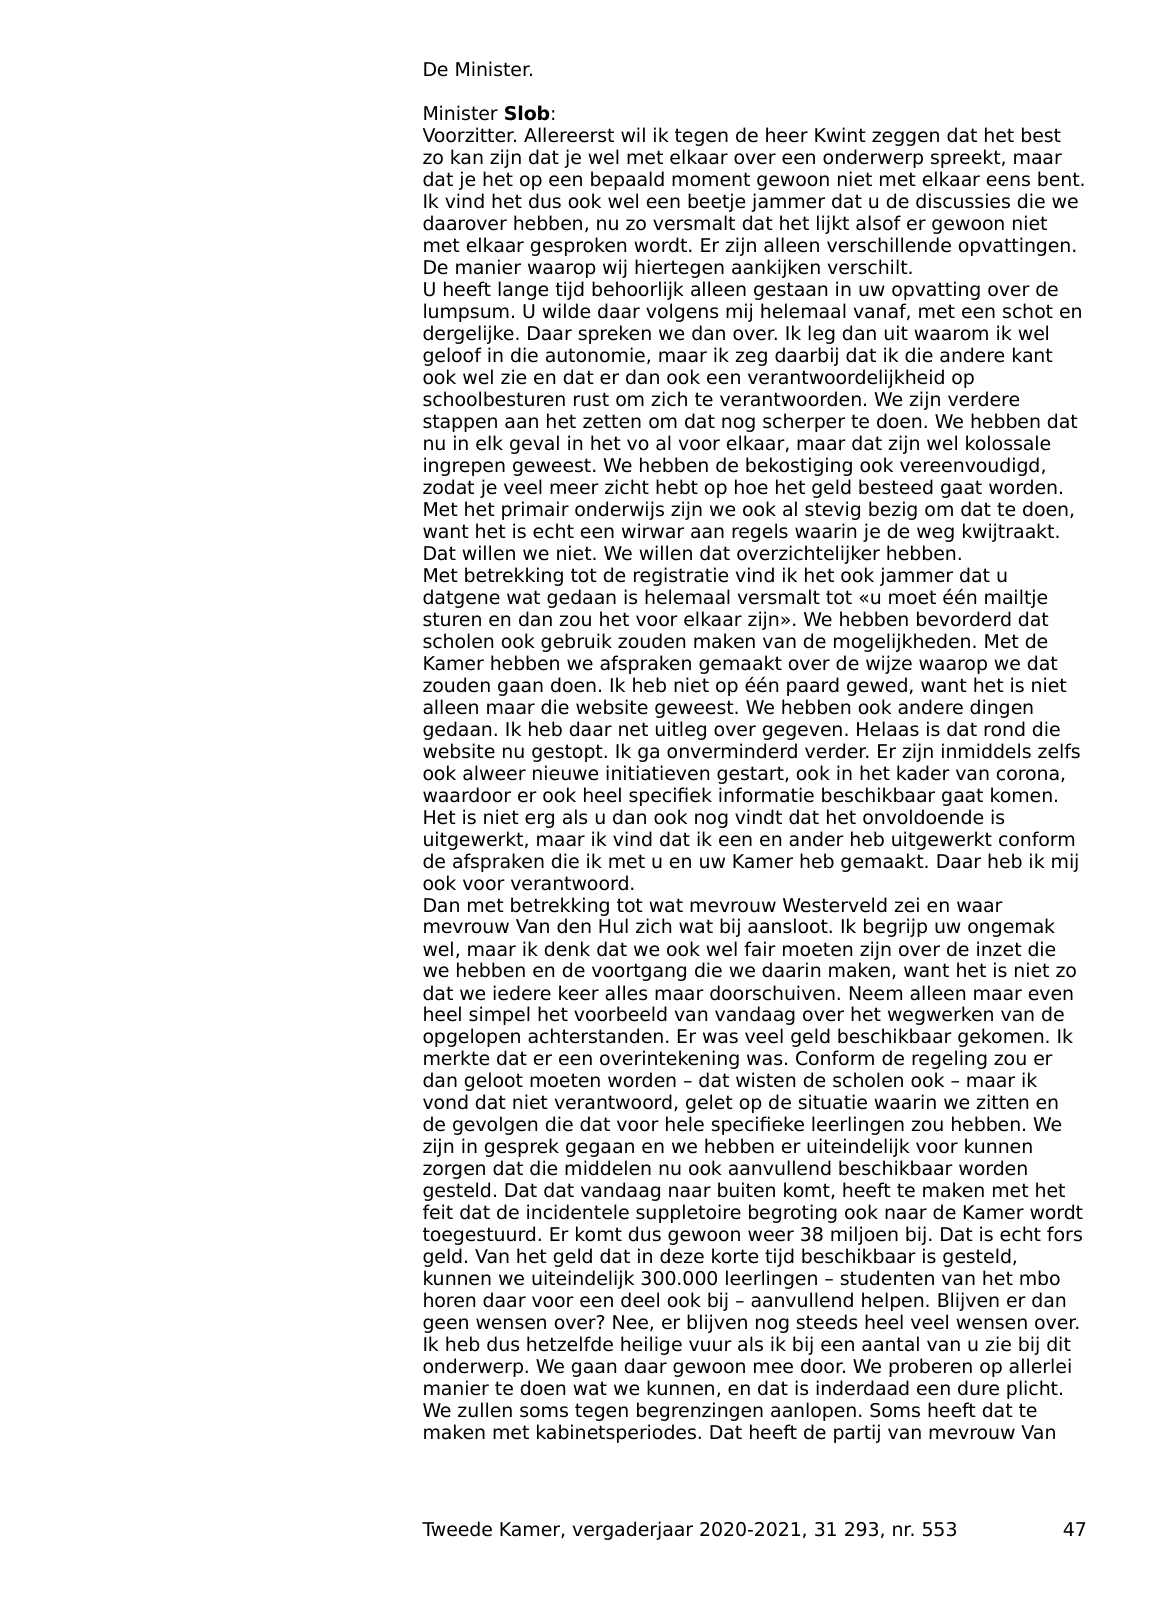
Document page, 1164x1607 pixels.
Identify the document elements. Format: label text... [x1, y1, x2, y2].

text Voorzitter. Allereerst wil ik tegen de heer Kwint zeggen dat het best zo kan zijn dat je wel met elkaar over een onderwerp spreekt, maar dat je het op een bepaald moment gewoon niet met elkaar eens bent. Ik vind het dus ook wel een beetje jammer dat u de discussies die we daarover hebben, nu zo versmalt dat het lijkt alsof er gewoon niet met elkaar gesproken wordt. Er zijn alleen verschillende opvattingen. De manier waarop wij hiertegen aankijken verschilt. [422, 125, 1087, 279]
text De Minister. [422, 59, 1087, 81]
text U heeft lange tijd behoorlijk alleen gestaan in uw opvatting over de lumpsum. U wilde daar volgens mij helemaal vanaf, met een schot en dergelijke. Daar spreken we dan over. Ik leg dan uit waarom ik wel geloof in die autonomie, maar ik zeg daarbij dat ik die andere kant ook wel zie en dat er dan ook een verantwoordelijkheid op schoolbesturen rust om zich te verantwoorden. We zijn verdere stappen aan het zetten om dat nog scherper te doen. We hebben dat nu in elk geval in het vo al voor elkaar, maar dat zijn wel kolossale ingrepen geweest. We hebben de bekostiging ook vereenvoudigd, zodat je veel meer zicht hebt op hoe het geld besteed gaat worden. Met het primair onderwijs zijn we ook al stevig bezig om dat te doen, want het is echt een wirwar aan regels waarin je de weg kwijtraakt. Dat willen we niet. We willen dat overzichtelijker hebben. [422, 279, 1087, 565]
text Met betrekking tot de registratie vind ik het ook jammer dat u datgene wat gedaan is helemaal versmalt tot «u moet één mailtje sturen en dan zou het voor elkaar zijn». We hebben bevorderd dat scholen ook gebruik zouden maken van de mogelijkheden. Met de Kamer hebben we afspraken gemaakt over de wijze waarop we dat zouden gaan doen. Ik heb niet op één paard gewed, want het is niet alleen maar die website geweest. We hebben ook andere dingen gedaan. Ik heb daar net uitleg over gegeven. Helaas is dat rond die website nu gestopt. Ik ga onverminderd verder. Er zijn inmiddels zelfs ook alweer nieuwe initiatieven gestart, ook in het kader van corona, waardoor er ook heel specifiek informatie beschikbaar gaat komen. Het is niet erg als u dan ook nog vindt dat het onvoldoende is uitgewerkt, maar ik vind dat ik een en ander heb uitgewerkt conform de afspraken die ik met u en uw Kamer heb gemaakt. Daar heb ik mij ook voor verantwoord. [422, 565, 1087, 894]
text Minister Slob: [422, 103, 1087, 125]
text Dan met betrekking tot wat mevrouw Westerveld zei en waar mevrouw Van den Hul zich wat bij aansloot. Ik begrijp uw ongemak wel, maar ik denk dat we ook wel fair moeten zijn over de inzet die we hebben en de voortgang die we daarin maken, want het is niet zo dat we iedere keer alles maar doorschuiven. Neem alleen maar even heel simpel het voorbeeld van vandaag over het wegwerken van de opgelopen achterstanden. Er was veel geld beschikbaar gekomen. Ik merkte dat er een overintekening was. Conform de regeling zou er dan geloot moeten worden – dat wisten de scholen ook – maar ik vond dat niet verantwoord, gelet op de situatie waarin we zitten en de gevolgen die dat voor hele specifieke leerlingen zou hebben. We zijn in gesprek gegaan en we hebben er uiteindelijk voor kunnen zorgen dat die middelen nu ook aanvullend beschikbaar worden gesteld. Dat dat vandaag naar buiten komt, heeft te maken met het feit dat de incidentele suppletoire begroting ook naar de Kamer wordt toegestuurd. Er komt dus gewoon weer 38 miljoen bij. Dat is echt fors geld. Van het geld dat in deze korte tijd beschikbaar is gesteld, kunnen we uiteindelijk 300.000 leerlingen – studenten van het mbo horen daar voor een deel ook bij – aanvullend helpen. Blijven er dan geen wensen over? Nee, er blijven nog steeds heel veel wensen over. Ik heb dus hetzelfde heilige vuur als ik bij een aantal van u zie bij dit onderwerp. We gaan daar gewoon mee door. We proberen op allerlei manier te doen wat we kunnen, en dat is inderdaad een dure plicht. We zullen soms tegen begrenzingen aanlopen. Soms heeft dat te maken met kabinetsperiodes. Dat heeft de partij van mevrouw Van [422, 894, 1087, 1444]
